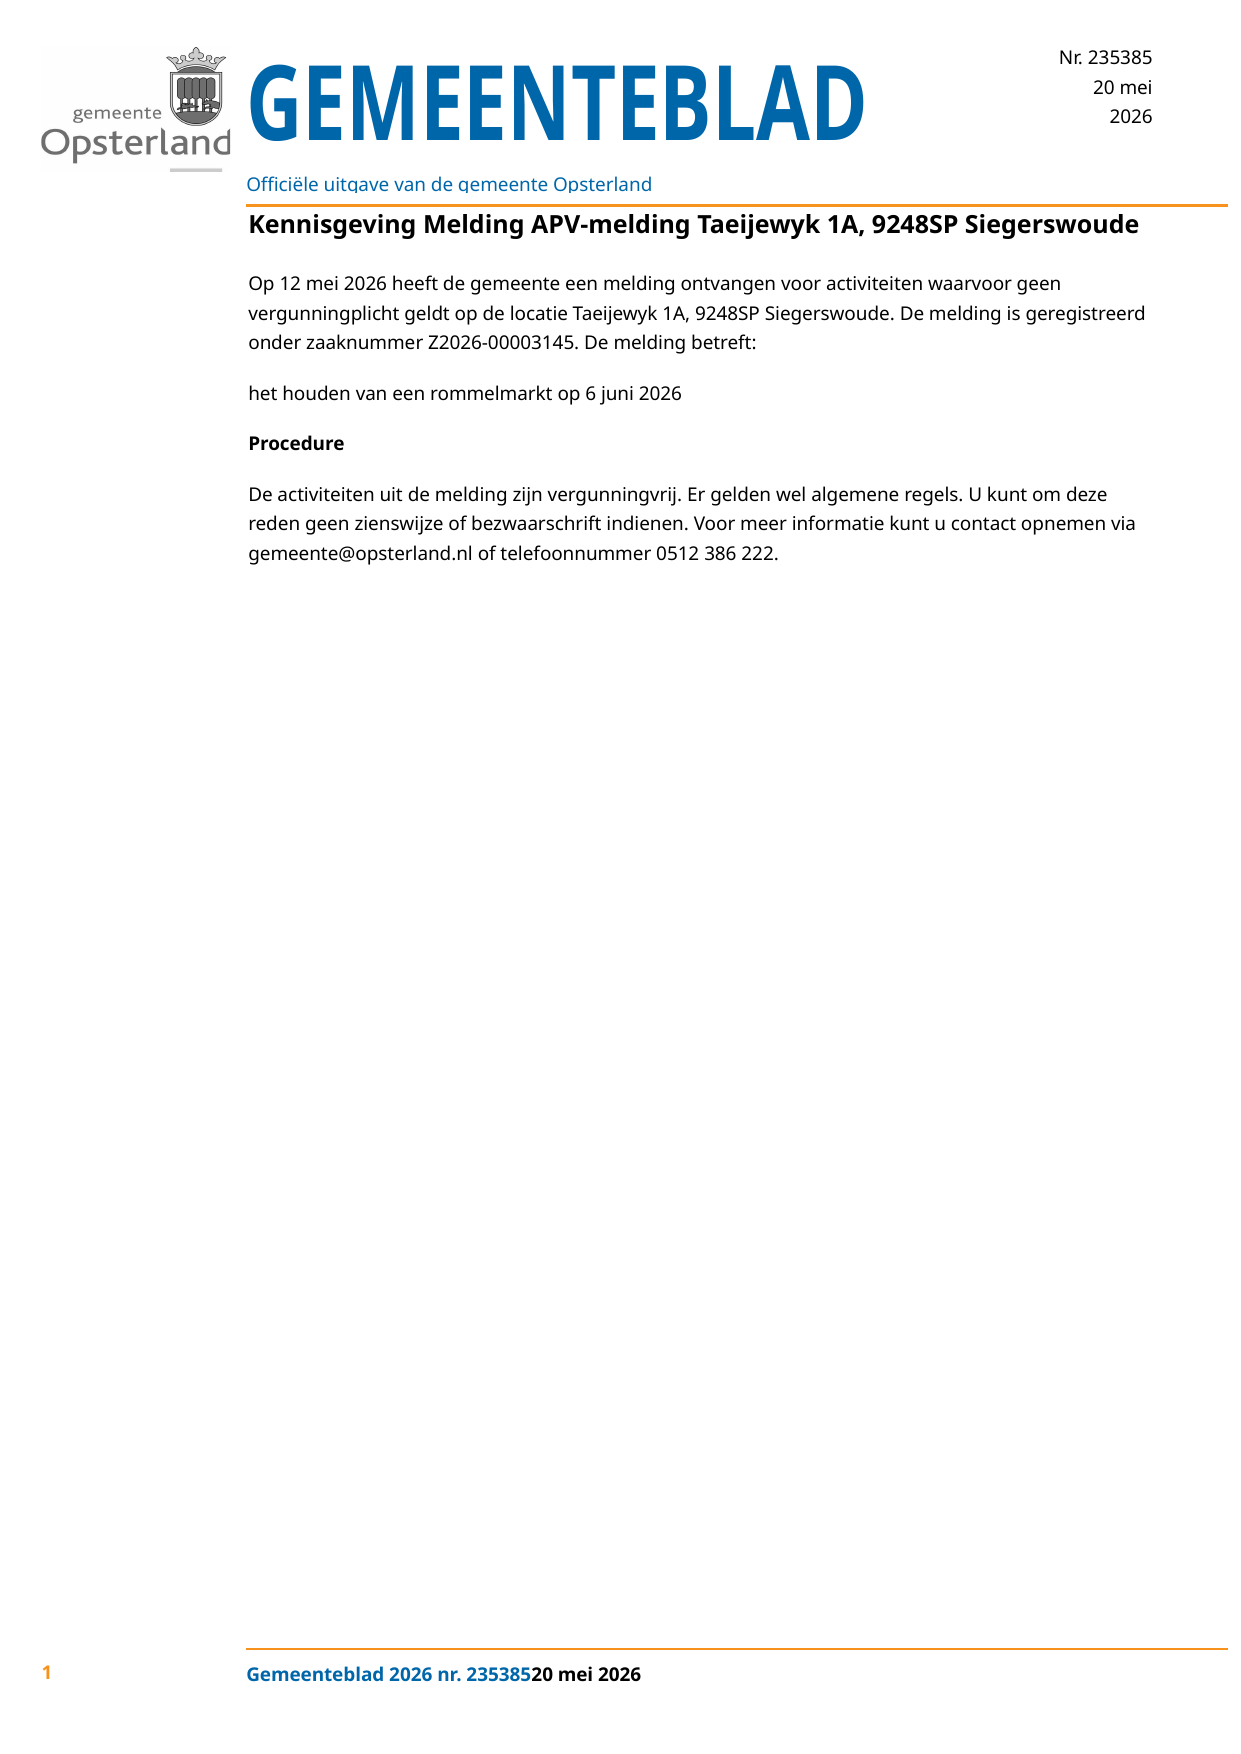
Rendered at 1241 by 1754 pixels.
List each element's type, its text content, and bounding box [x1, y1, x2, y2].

picture [41, 47, 231, 172]
text Op 12 mei 2026 heeft de gemeente een melding ontvangen voor activiteiten waarvoor geen vergunningplicht geldt op de locatie Taeijewyk 1A, 9248SP Siegerswoude. De melding is geregistreerd onder zaaknummer Z2026-00003145. De melding betreft: [248, 270, 1152, 355]
text Kennisgeving Melding APV-melding Taeijewyk 1A, 9248SP Siegerswoude [248, 207, 1152, 241]
text het houden van een rommelmarkt op 6 juni 2026 [248, 380, 1152, 406]
text De activiteiten uit de melding zijn vergunningvrij. Er gelden wel algemene regels. U kunt om deze reden geen zienswijze of bezwaarschrift indienen. Voor meer informatie kunt u contact opnemen via gemeente@opsterland.nl of telefoonnummer 0512 386 222. [248, 481, 1152, 566]
text Procedure [248, 430, 1152, 456]
